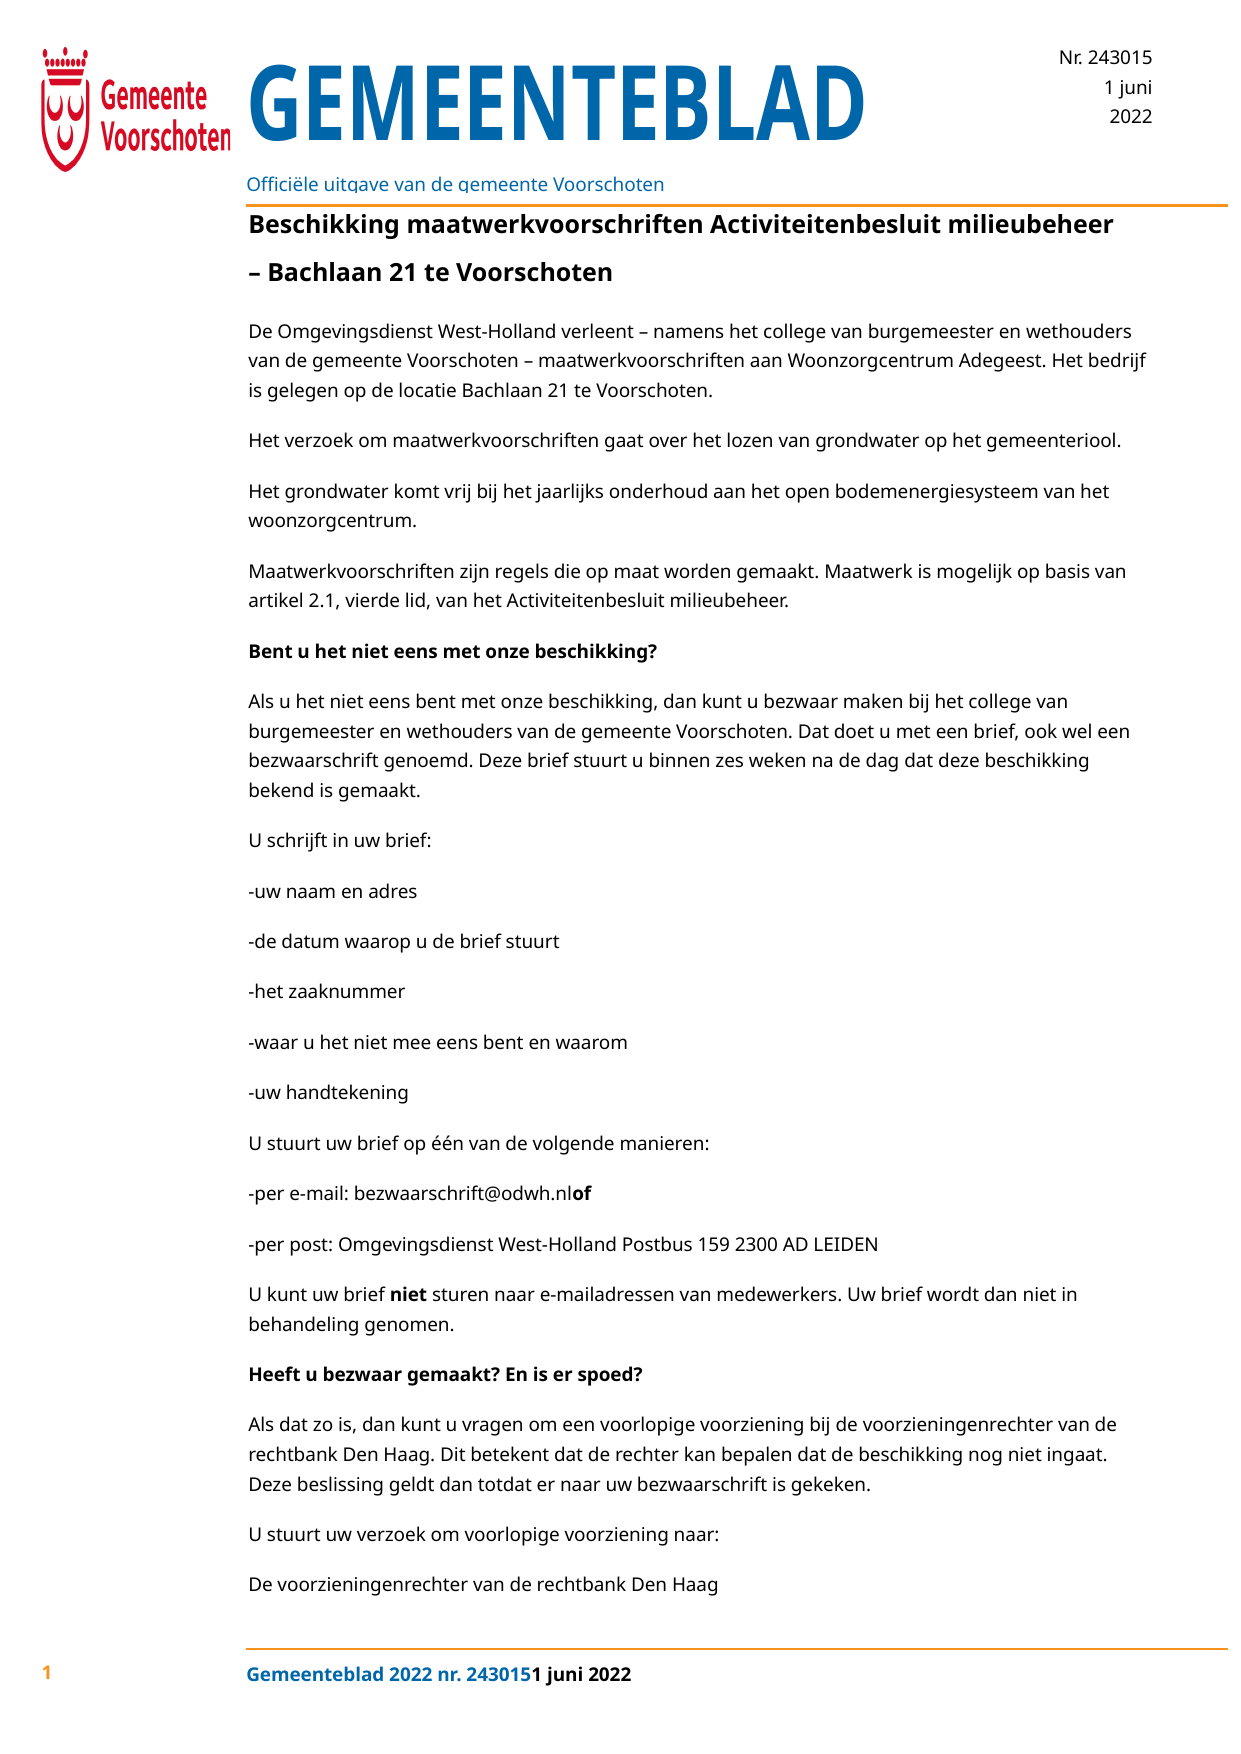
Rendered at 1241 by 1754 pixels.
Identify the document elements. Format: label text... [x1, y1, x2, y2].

text U stuurt uw brief op één van de volgende manieren: [248, 1130, 1152, 1156]
text Het grondwater komt vrij bij het jaarlijks onderhoud aan het open bodemenergiesysteem van het woonzorgcentrum. [248, 478, 1152, 533]
text -waar u het niet mee eens bent en waarom [248, 1029, 1152, 1055]
text U schrijft in uw brief: [248, 827, 1152, 853]
picture [41, 47, 231, 172]
text Beschikking maatwerkvoorschriften Activiteitenbesluit milieubeheer – Bachlaan 21 te Voorschoten [248, 207, 1152, 288]
text Als dat zo is, dan kunt u vragen om een voorlopige voorziening bij de voorzieningenrechter van de rechtbank Den Haag. Dit betekent dat de rechter kan bepalen dat de beschikking nog niet ingaat. Deze beslissing geldt dan totdat er naar uw bezwaarschrift is gekeken. [248, 1412, 1152, 1497]
text U kunt uw brief niet sturen naar e-mailadressen van medewerkers. Uw brief wordt dan niet in behandeling genomen. [248, 1281, 1152, 1337]
text Bent u het niet eens met onze beschikking? [248, 638, 1152, 664]
text U stuurt uw verzoek om voorlopige voorziening naar: [248, 1521, 1152, 1547]
text Als u het niet eens bent met onze beschikking, dan kunt u bezwaar maken bij het college van burgemeester en wethouders van de gemeente Voorschoten. Dat doet u met een brief, ook wel een bezwaarschrift genoemd. Deze brief stuurt u binnen zes weken na de dag dat deze beschikking bekend is gemaakt. [248, 688, 1152, 803]
text -uw naam en adres [248, 878, 1152, 904]
text De voorzieningenrechter van de rechtbank Den Haag [248, 1572, 1152, 1597]
text -per post: Omgevingsdienst West-Holland Postbus 159 2300 AD LEIDEN [248, 1231, 1152, 1257]
text Maatwerkvoorschriften zijn regels die op maat worden gemaakt. Maatwerk is mogelijk op basis van artikel 2.1, vierde lid, van het Activiteitenbesluit milieubeheer. [248, 558, 1152, 613]
text -het zaaknummer [248, 979, 1152, 1004]
text Heeft u bezwaar gemaakt? En is er spoed? [248, 1361, 1152, 1387]
text De Omgevingsdienst West-Holland verleent – namens het college van burgemeester en wethouders van de gemeente Voorschoten – maatwerkvoorschriften aan Woonzorgcentrum Adegeest. Het bedrijf is gelegen op de locatie Bachlaan 21 te Voorschoten. [248, 318, 1152, 403]
text -per e-mail: bezwaarschrift@odwh.nlof [248, 1180, 1152, 1206]
text Het verzoek om maatwerkvoorschriften gaat over het lozen van grondwater op het gemeenteriool. [248, 427, 1152, 453]
text -de datum waarop u de brief stuurt [248, 928, 1152, 954]
text -uw handtekening [248, 1079, 1152, 1105]
